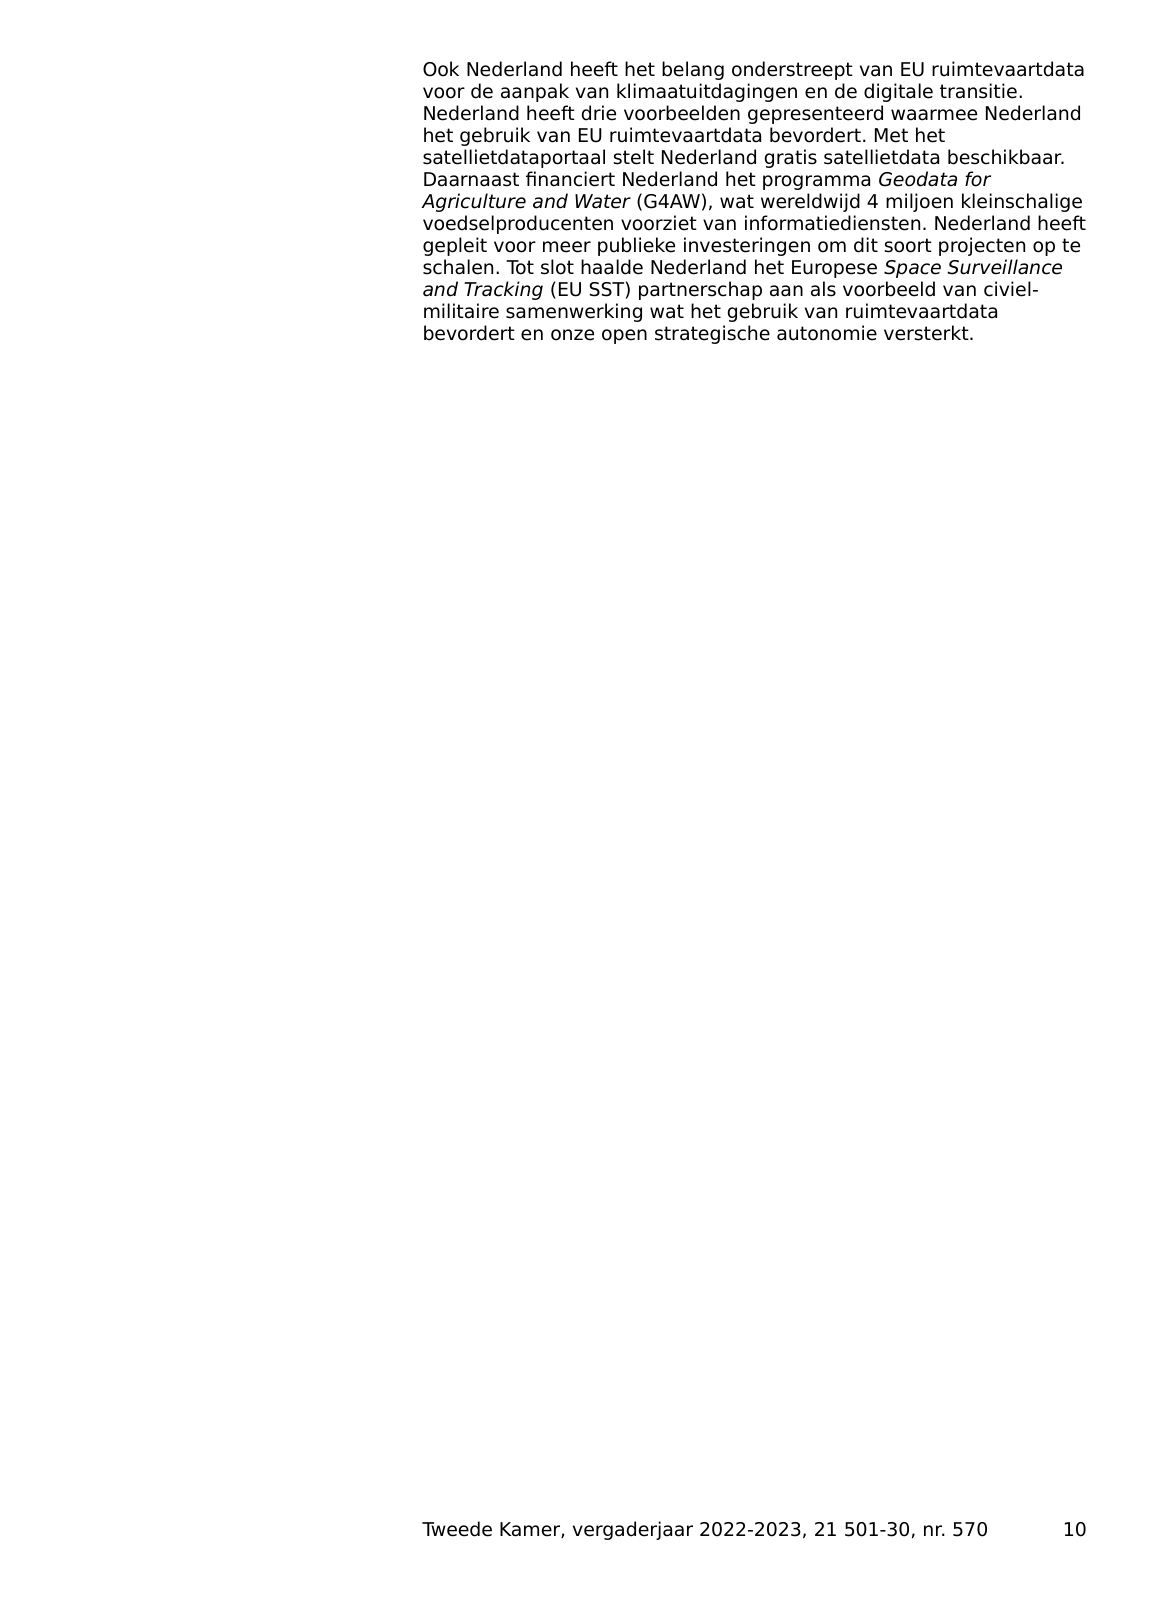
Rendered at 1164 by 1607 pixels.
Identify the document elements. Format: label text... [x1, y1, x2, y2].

text Ook Nederland heeft het belang onderstreept van EU ruimtevaartdata voor de aanpak van klimaatuitdagingen en de digitale transitie. Nederland heeft drie voorbeelden gepresenteerd waarmee Nederland het gebruik van EU ruimtevaartdata bevordert. Met het satellietdataportaal stelt Nederland gratis satellietdata beschikbaar. Daarnaast financiert Nederland het programma Geodata for Agriculture and Water (G4AW), wat wereldwijd 4 miljoen kleinschalige voedselproducenten voorziet van informatiediensten. Nederland heeft gepleit voor meer publieke investeringen om dit soort projecten op te schalen. Tot slot haalde Nederland het Europese Space Surveillance and Tracking (EU SST) partnerschap aan als voorbeeld van civiel-militaire samenwerking wat het gebruik van ruimtevaartdata bevordert en onze open strategische autonomie versterkt. [422, 59, 1087, 345]
